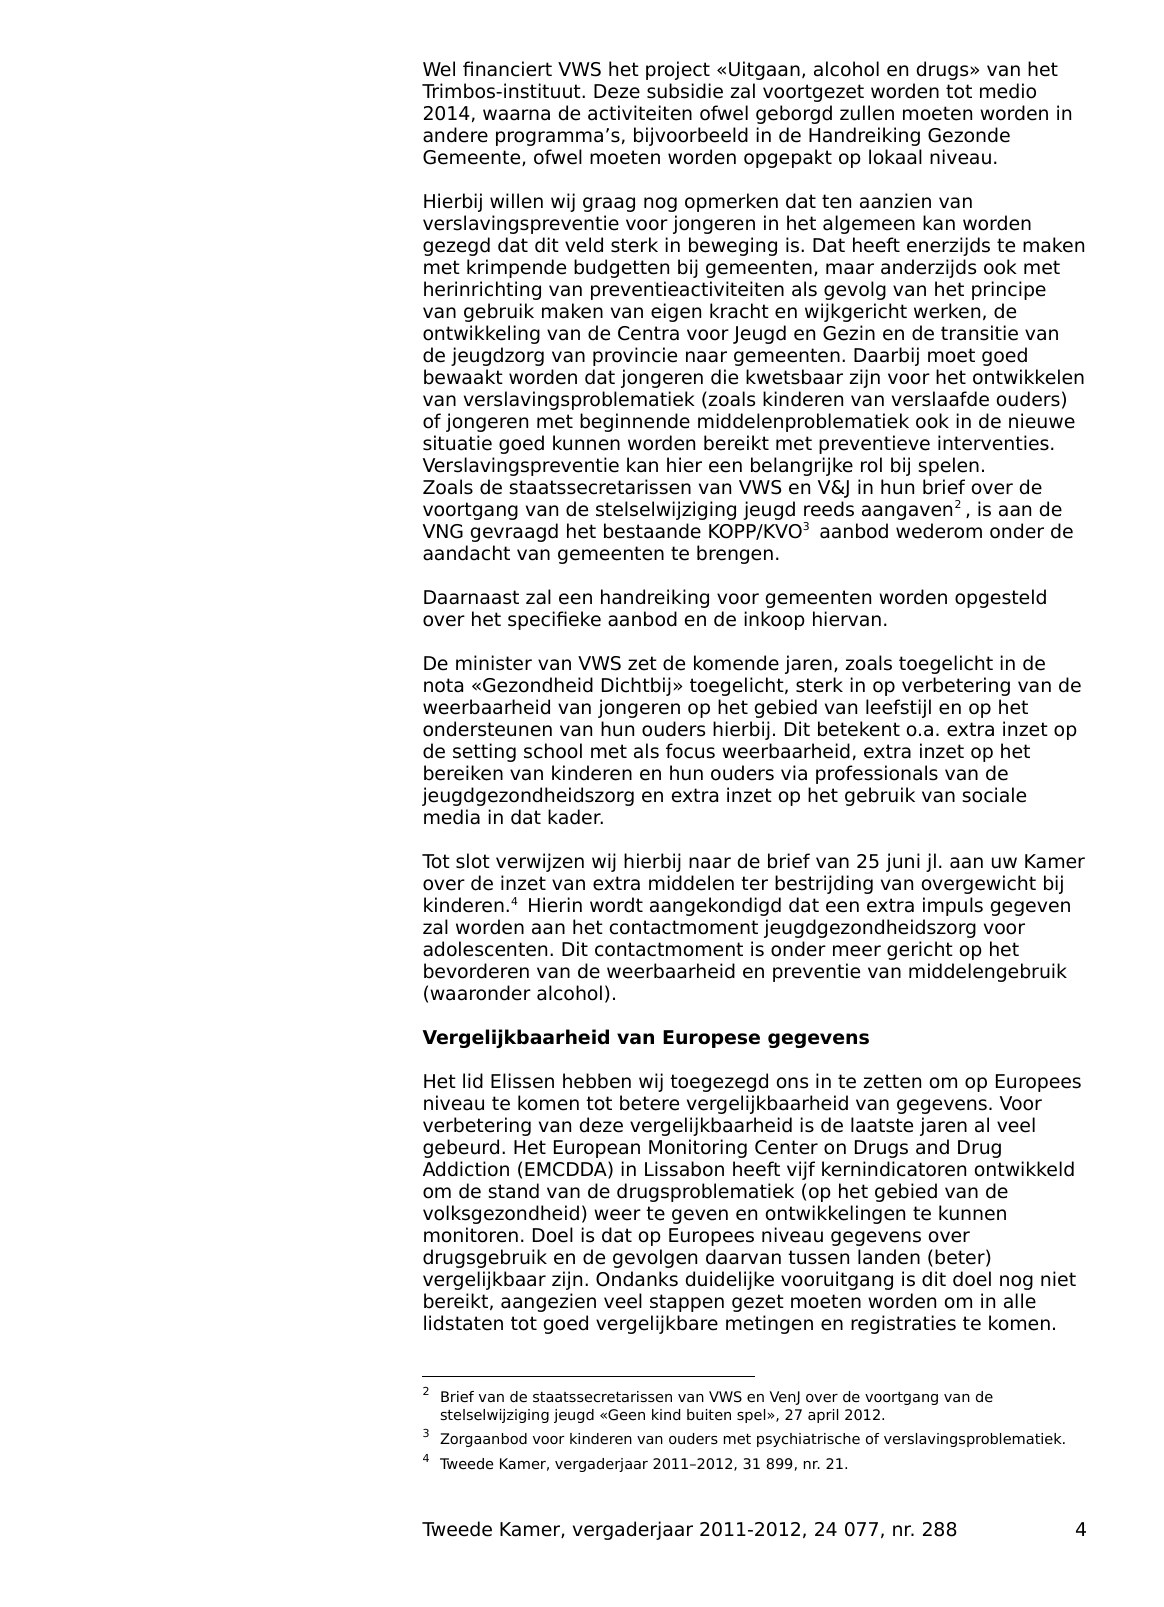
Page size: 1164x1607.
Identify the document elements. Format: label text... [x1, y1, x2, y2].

text Hierbij willen wij graag nog opmerken dat ten aanzien van verslavingspreventie voor jongeren in het algemeen kan worden gezegd dat dit veld sterk in beweging is. Dat heeft enerzijds te maken met krimpende budgetten bij gemeenten, maar anderzijds ook met herinrichting van preventieactiviteiten als gevolg van het principe van gebruik maken van eigen kracht en wijkgericht werken, de ontwikkeling van de Centra voor Jeugd en Gezin en de transitie van de jeugdzorg van provincie naar gemeenten. Daarbij moet goed bewaakt worden dat jongeren die kwetsbaar zijn voor het ontwikkelen van verslavingsproblematiek (zoals kinderen van verslaafde ouders) of jongeren met beginnende middelenproblematiek ook in de nieuwe situatie goed kunnen worden bereikt met preventieve interventies. Verslavingspreventie kan hier een belangrijke rol bij spelen. [422, 191, 1087, 477]
text Het lid Elissen hebben wij toegezegd ons in te zetten om op Europees niveau te komen tot betere vergelijkbaarheid van gegevens. Voor verbetering van deze vergelijkbaarheid is de laatste jaren al veel gebeurd. Het European Monitoring Center on Drugs and Drug Addiction (EMCDDA) in Lissabon heeft vijf kernindicatoren ontwikkeld om de stand van de drugsproblematiek (op het gebied van de volksgezondheid) weer te geven en ontwikkelingen te kunnen monitoren. Doel is dat op Europees niveau gegevens over drugsgebruik en de gevolgen daarvan tussen landen (beter) vergelijkbaar zijn. Ondanks duidelijke vooruitgang is dit doel nog niet bereikt, aangezien veel stappen gezet moeten worden om in alle lidstaten tot goed vergelijkbare metingen en registraties te komen. [422, 1071, 1087, 1335]
text Brief van de staatssecretarissen van VWS en VenJ over de voortgang van de stelselwijziging jeugd «Geen kind buiten spel», 27 april 2012. [422, 1385, 1087, 1424]
text Tot slot verwijzen wij hierbij naar de brief van 25 juni jl. aan uw Kamer over de inzet van extra middelen ter bestrijding van overgewicht bij kinderen. Hierin wordt aangekondigd dat een extra impuls gegeven zal worden aan het contactmoment jeugdgezondheidszorg voor adolescenten. Dit contactmoment is onder meer gericht op het bevorderen van de weerbaarheid en preventie van middelengebruik (waaronder alcohol). [422, 851, 1087, 1005]
text De minister van VWS zet de komende jaren, zoals toegelicht in de nota «Gezondheid Dichtbij» toegelicht, sterk in op verbetering van de weerbaarheid van jongeren op het gebied van leefstijl en op het ondersteunen van hun ouders hierbij. Dit betekent o.a. extra inzet op de setting school met als focus weerbaarheid, extra inzet op het bereiken van kinderen en hun ouders via professionals van de jeugdgezondheidszorg en extra inzet op het gebruik van sociale media in dat kader. [422, 653, 1087, 829]
text Daarnaast zal een handreiking voor gemeenten worden opgesteld over het specifieke aanbod en de inkoop hiervan. [422, 587, 1087, 631]
text Zoals de staatssecretarissen van VWS en V&J in hun brief over de voortgang van de stelselwijziging jeugd reeds aangaven, is aan de VNG gevraagd het bestaande KOPP/KVO aanbod wederom onder de aandacht van gemeenten te brengen. [422, 477, 1087, 565]
text Wel financiert VWS het project «Uitgaan, alcohol en drugs» van het Trimbos-instituut. Deze subsidie zal voortgezet worden tot medio 2014, waarna de activiteiten ofwel geborgd zullen moeten worden in andere programma’s, bijvoorbeeld in de Handreiking Gezonde Gemeente, ofwel moeten worden opgepakt op lokaal niveau. [422, 59, 1087, 169]
text Zorgaanbod voor kinderen van ouders met psychiatrische of verslavingsproblematiek. [422, 1427, 1087, 1449]
subtitle Vergelijkbaarheid van Europese gegevens [422, 1027, 1087, 1049]
text Tweede Kamer, vergaderjaar 2011–2012, 31 899, nr. 21. [422, 1452, 1087, 1474]
